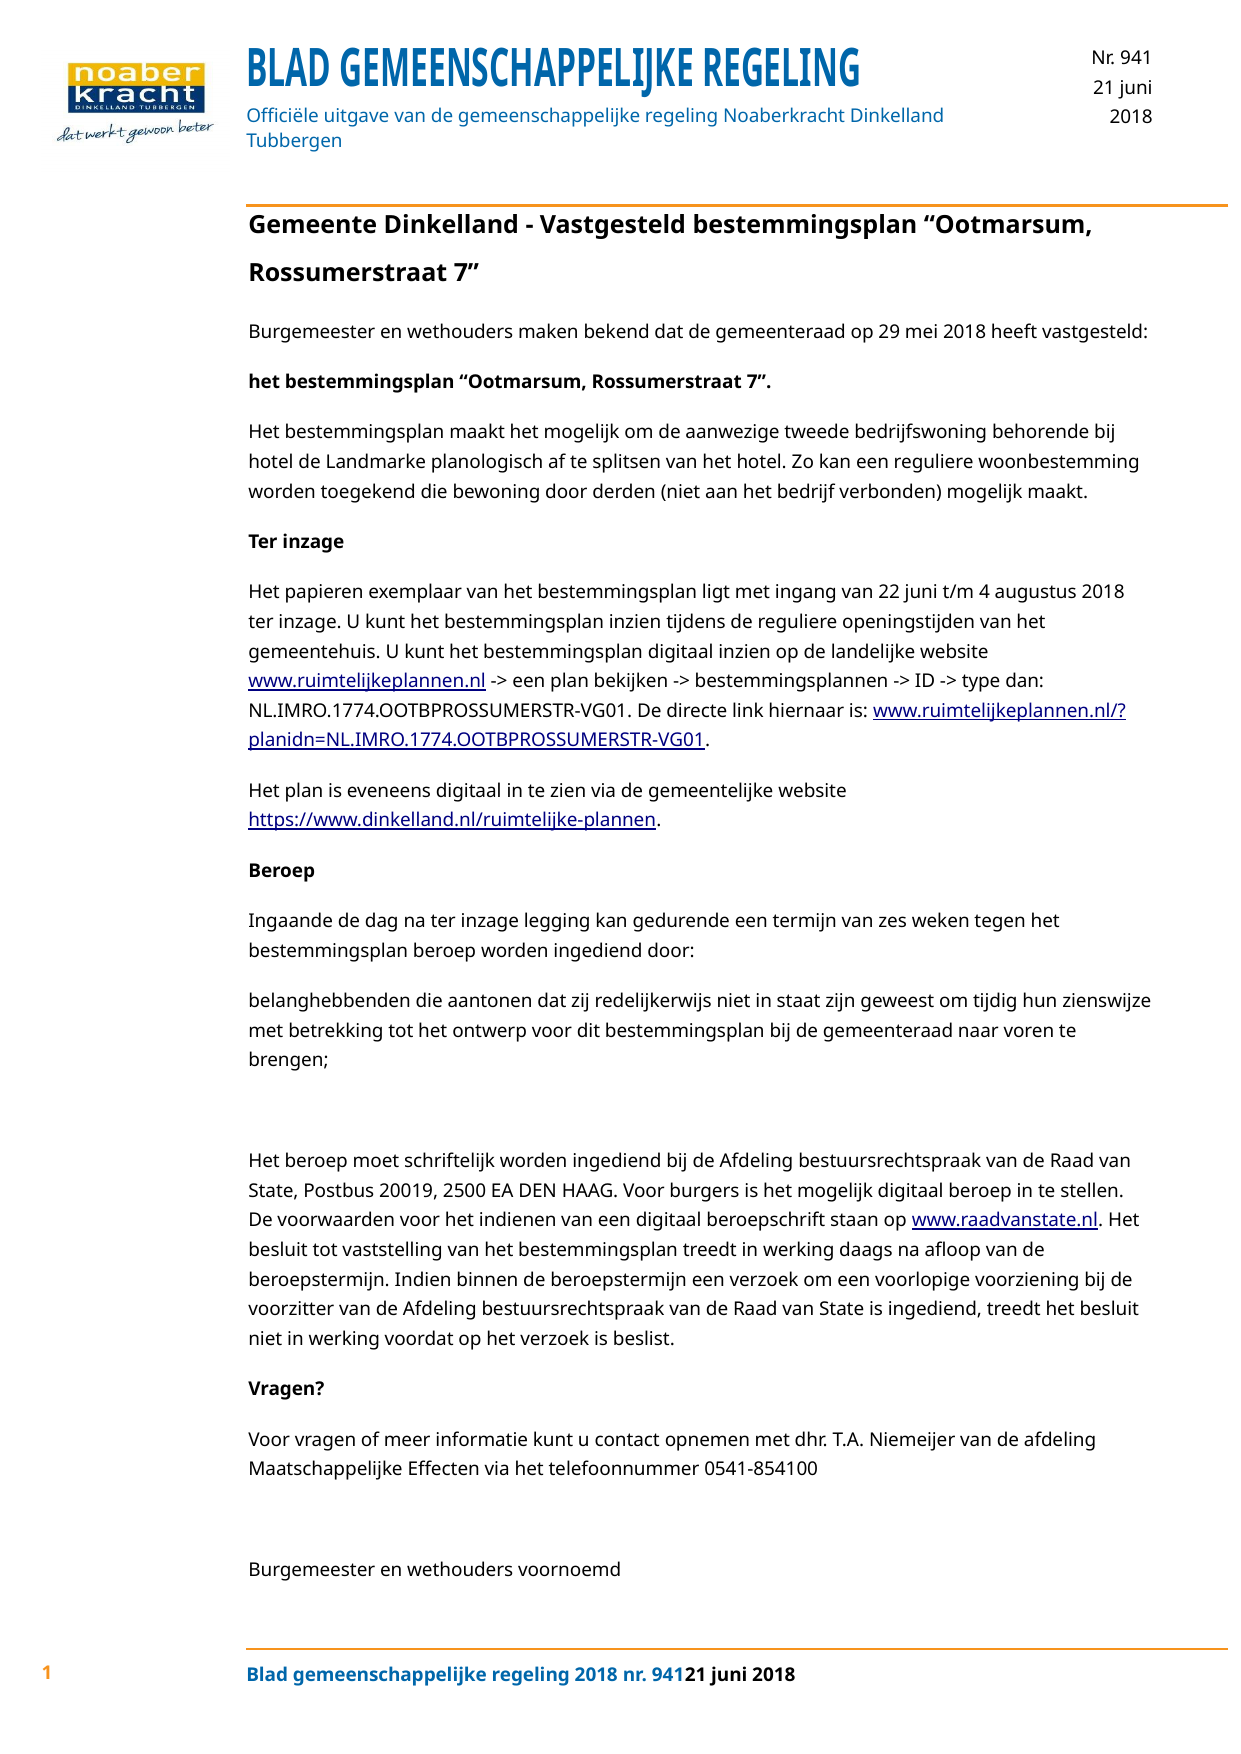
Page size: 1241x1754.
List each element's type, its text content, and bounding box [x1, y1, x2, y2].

text het bestemmingsplan “Ootmarsum, Rossumerstraat 7”. [248, 368, 1152, 394]
text Ingaande de dag na ter inzage legging kan gedurende een termijn van zes weken tegen het bestemmingsplan beroep worden ingediend door: [248, 907, 1152, 963]
text Het beroep moet schriftelijk worden ingediend bij de Afdeling bestuursrechtspraak van de Raad van State, Postbus 20019, 2500 EA DEN HAAG. Voor burgers is het mogelijk digitaal beroep in te stellen. De voorwaarden voor het indienen van een digitaal beroepschrift staan op www.raadvanstate.nl. Het besluit tot vaststelling van het bestemmingsplan treedt in werking daags na afloop van de beroepstermijn. Indien binnen de beroepstermijn een verzoek om een voorlopige voorziening bij de voorzitter van de Afdeling bestuursrechtspraak van de Raad van State is ingediend, treedt het besluit niet in werking voordat op het verzoek is beslist. [248, 1147, 1152, 1351]
text Voor vragen of meer informatie kunt u contact opnemen met dhr. T.A. Niemeijer van de afdeling Maatschappelijke Effecten via het telefoonnummer 0541-854100 [248, 1426, 1152, 1481]
text Beroep [248, 857, 1152, 883]
picture [41, 47, 231, 172]
text Burgemeester en wethouders maken bekend dat de gemeenteraad op 29 mei 2018 heeft vastgesteld: [248, 318, 1152, 344]
text Het papieren exemplaar van het bestemmingsplan ligt met ingang van 22 juni t/m 4 augustus 2018 ter inzage. U kunt het bestemmingsplan inzien tijdens de reguliere openingstijden van het gemeentehuis. U kunt het bestemmingsplan digitaal inzien op de landelijke website www.ruimtelijkeplannen.nl -> een plan bekijken -> bestemmingsplannen -> ID -> type dan: NL.IMRO.1774.OOTBPROSSUMERSTR-VG01. De directe link hiernaar is: www.ruimtelijkeplannen.nl/?planidn=NL.IMRO.1774.OOTBPROSSUMERSTR-VG01. [248, 579, 1152, 752]
text Het bestemmingsplan maakt het mogelijk om de aanwezige tweede bedrijfswoning behorende bij hotel de Landmarke planologisch af te splitsen van het hotel. Zo kan een reguliere woonbestemming worden toegekend die bewoning door derden (niet aan het bedrijf verbonden) mogelijk maakt. [248, 419, 1152, 504]
text belanghebbenden die aantonen dat zij redelijkerwijs niet in staat zijn geweest om tijdig hun zienswijze met betrekking tot het ontwerp voor dit bestemmingsplan bij de gemeenteraad naar voren te brengen; [248, 987, 1152, 1072]
text Het plan is eveneens digitaal in te zien via de gemeentelijke website https://www.dinkelland.nl/ruimtelijke-plannen. [248, 777, 1152, 832]
text Ter inzage [248, 528, 1152, 554]
text Gemeente Dinkelland - Vastgesteld bestemmingsplan “Ootmarsum, Rossumerstraat 7” [248, 207, 1152, 288]
text Vragen? [248, 1375, 1152, 1401]
text Burgemeester en wethouders voornoemd [248, 1556, 1152, 1582]
